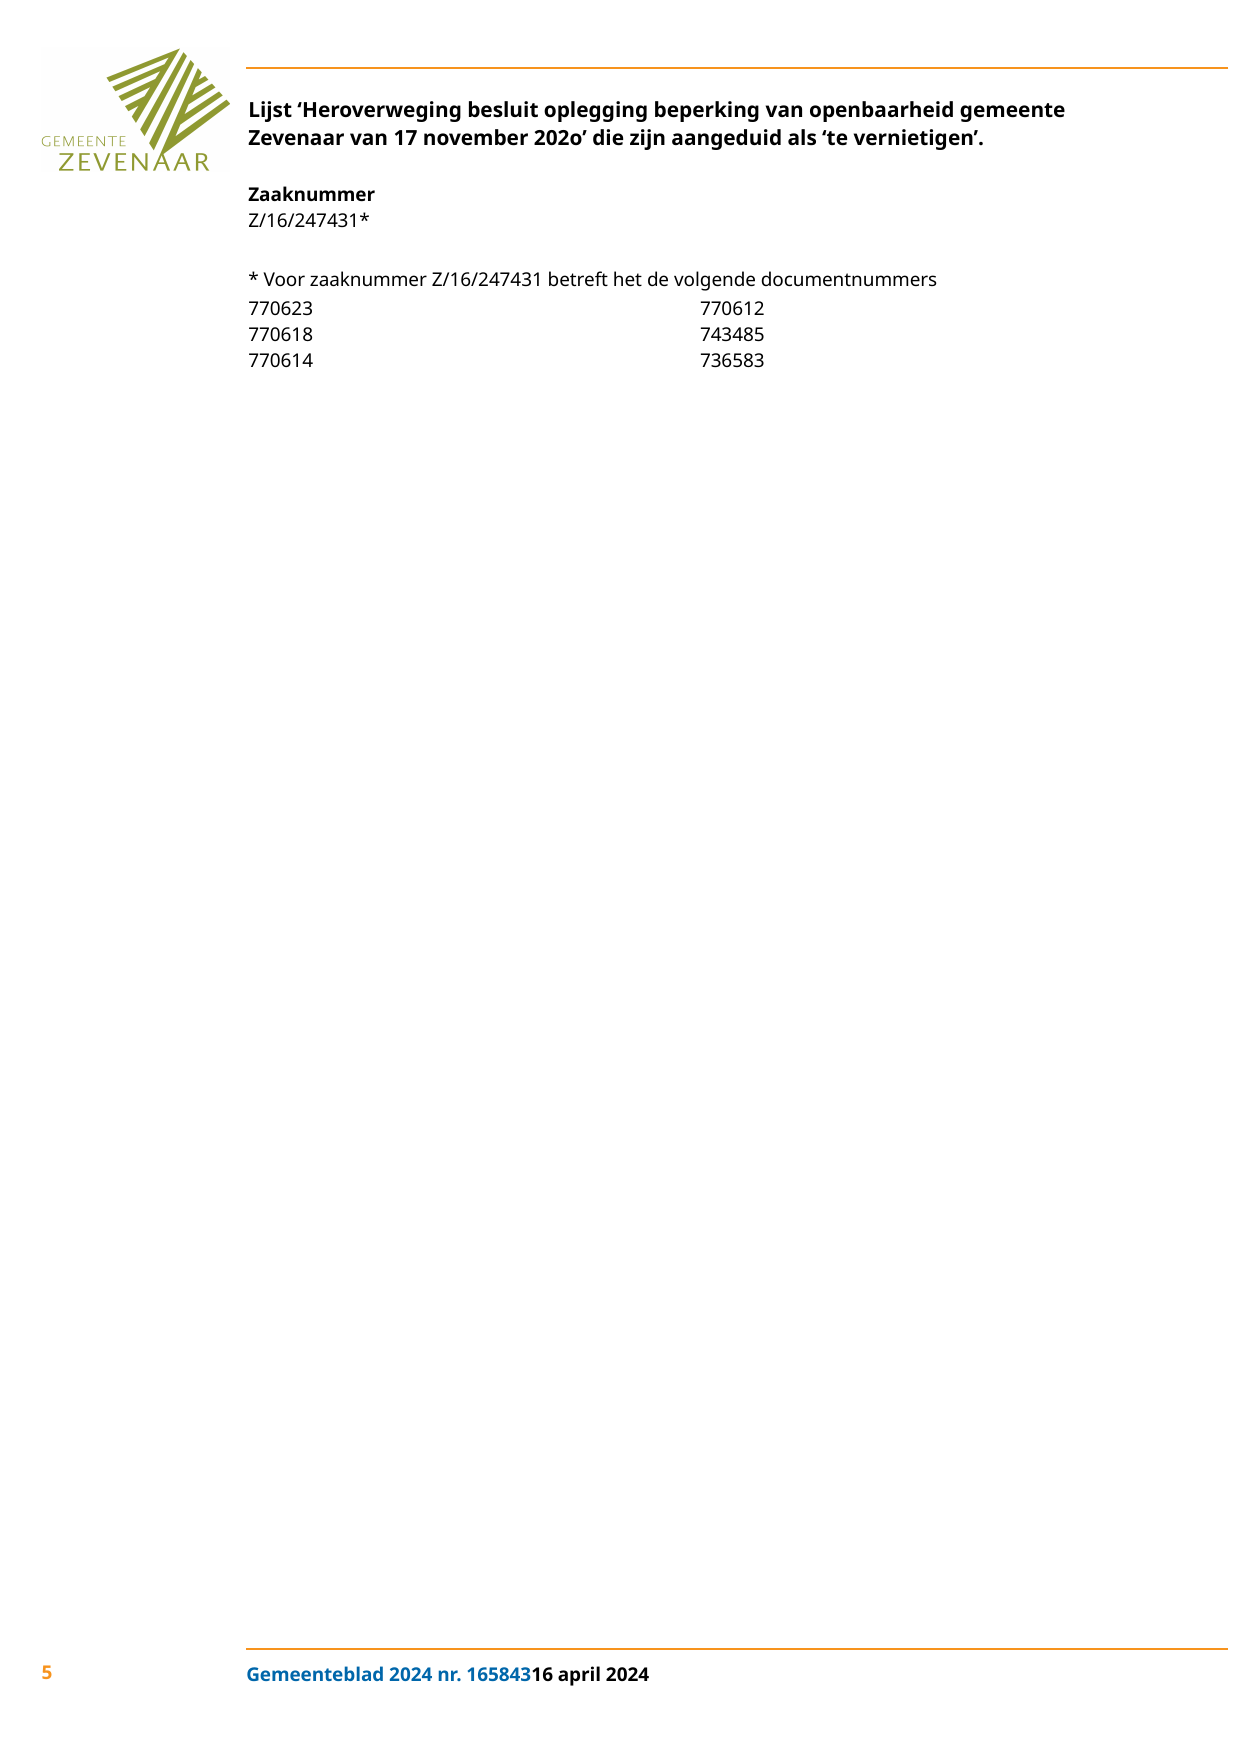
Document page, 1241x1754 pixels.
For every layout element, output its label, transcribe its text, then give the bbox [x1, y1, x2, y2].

table_cell 770618 [248, 321, 700, 347]
table_cell 770614 [248, 347, 700, 373]
table_header Zaaknummer [248, 181, 1152, 207]
table_cell 743485 [700, 321, 1152, 347]
text * Voor zaaknummer Z/16/247431 betreft het de volgende documentnummers [248, 266, 1152, 291]
table_cell 736583 [700, 347, 1152, 373]
table_header 770623 [248, 295, 700, 321]
text Lijst ‘Heroverweging besluit oplegging beperking van openbaarheid gemeente Zevenaar van 17 november 202o’ die zijn aangeduid als ‘te vernietigen’. [248, 95, 1152, 152]
table_cell Z/16/247431* [248, 207, 1152, 233]
table_header 770612 [700, 295, 1152, 321]
picture [41, 47, 231, 172]
